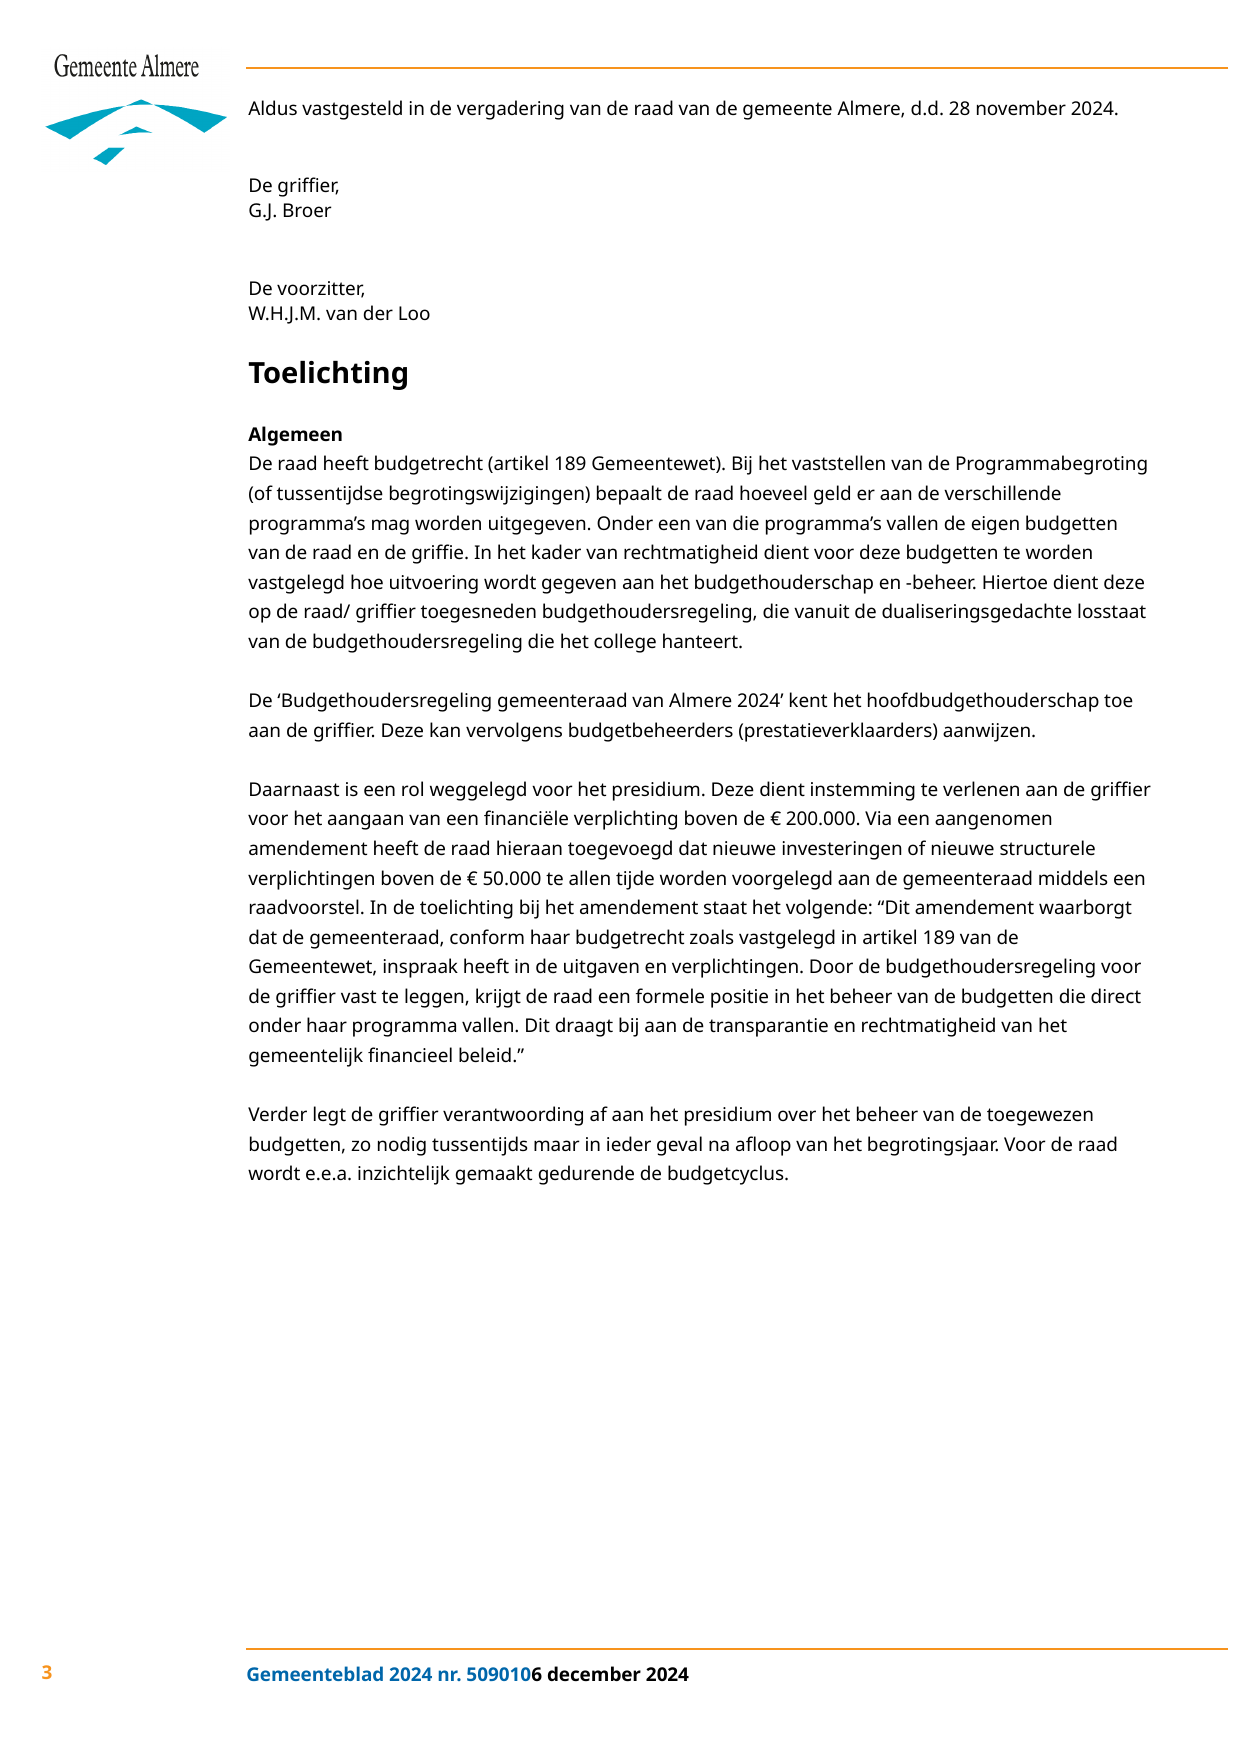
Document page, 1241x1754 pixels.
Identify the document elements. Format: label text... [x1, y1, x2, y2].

text De griffier, [248, 172, 1152, 198]
text Daarnaast is een rol weggelegd voor het presidium. Deze dient instemming te verlenen aan de griffier voor het aangaan van een financiële verplichting boven de € 200.000. Via een aangenomen amendement heeft de raad hieraan toegevoegd dat nieuwe investeringen of nieuwe structurele verplichtingen boven de € 50.000 te allen tijde worden voorgelegd aan de gemeenteraad middels een raadvoorstel. In de toelichting bij het amendement staat het volgende: “Dit amendement waarborgt dat de gemeenteraad, conform haar budgetrecht zoals vastgelegd in artikel 189 van de Gemeentewet, inspraak heeft in de uitgaven en verplichtingen. Door de budgethoudersregeling voor de griffier vast te leggen, krijgt de raad een formele positie in het beheer van de budgetten die direct onder haar programma vallen. Dit draagt bij aan de transparantie en rechtmatigheid van het gemeentelijk financieel beleid.” [248, 776, 1152, 1068]
text Algemeen [248, 421, 1152, 447]
text De raad heeft budgetrecht (artikel 189 Gemeentewet). Bij het vaststellen van de Programmabegroting (of tussentijdse begrotingswijzigingen) bepaalt de raad hoeveel geld er aan de verschillende programma’s mag worden uitgegeven. Onder een van die programma’s vallen de eigen budgetten van de raad en de griffie. In het kader van rechtmatigheid dient voor deze budgetten te worden vastgelegd hoe uitvoering wordt gegeven aan het budgethouderschap en -beheer. Hiertoe dient deze op de raad/ griffier toegesneden budgethoudersregeling, die vanuit de dualiseringsgedachte losstaat van de budgethoudersregeling die het college hanteert. [248, 451, 1152, 654]
text Verder legt de griffier verantwoording af aan het presidium over het beheer van de toegewezen budgetten, zo nodig tussentijds maar in ieder geval na afloop van het begrotingsjaar. Voor de raad wordt e.e.a. inzichtelijk gemaakt gedurende de budgetcyclus. [248, 1101, 1152, 1186]
text De voorzitter, [248, 275, 1152, 301]
text De ‘Budgethoudersregeling gemeenteraad van Almere 2024’ kent het hoofdbudgethouderschap toe aan de griffier. Deze kan vervolgens budgetbeheerders (prestatieverklaarders) aanwijzen. [248, 687, 1152, 742]
text G.J. Broer [248, 198, 1152, 223]
text W.H.J.M. van der Loo [248, 301, 1152, 326]
text Toelichting [248, 352, 1152, 392]
picture [41, 47, 231, 172]
text Aldus vastgesteld in de vergadering van de raad van de gemeente Almere, d.d. 28 november 2024. [248, 95, 1152, 121]
